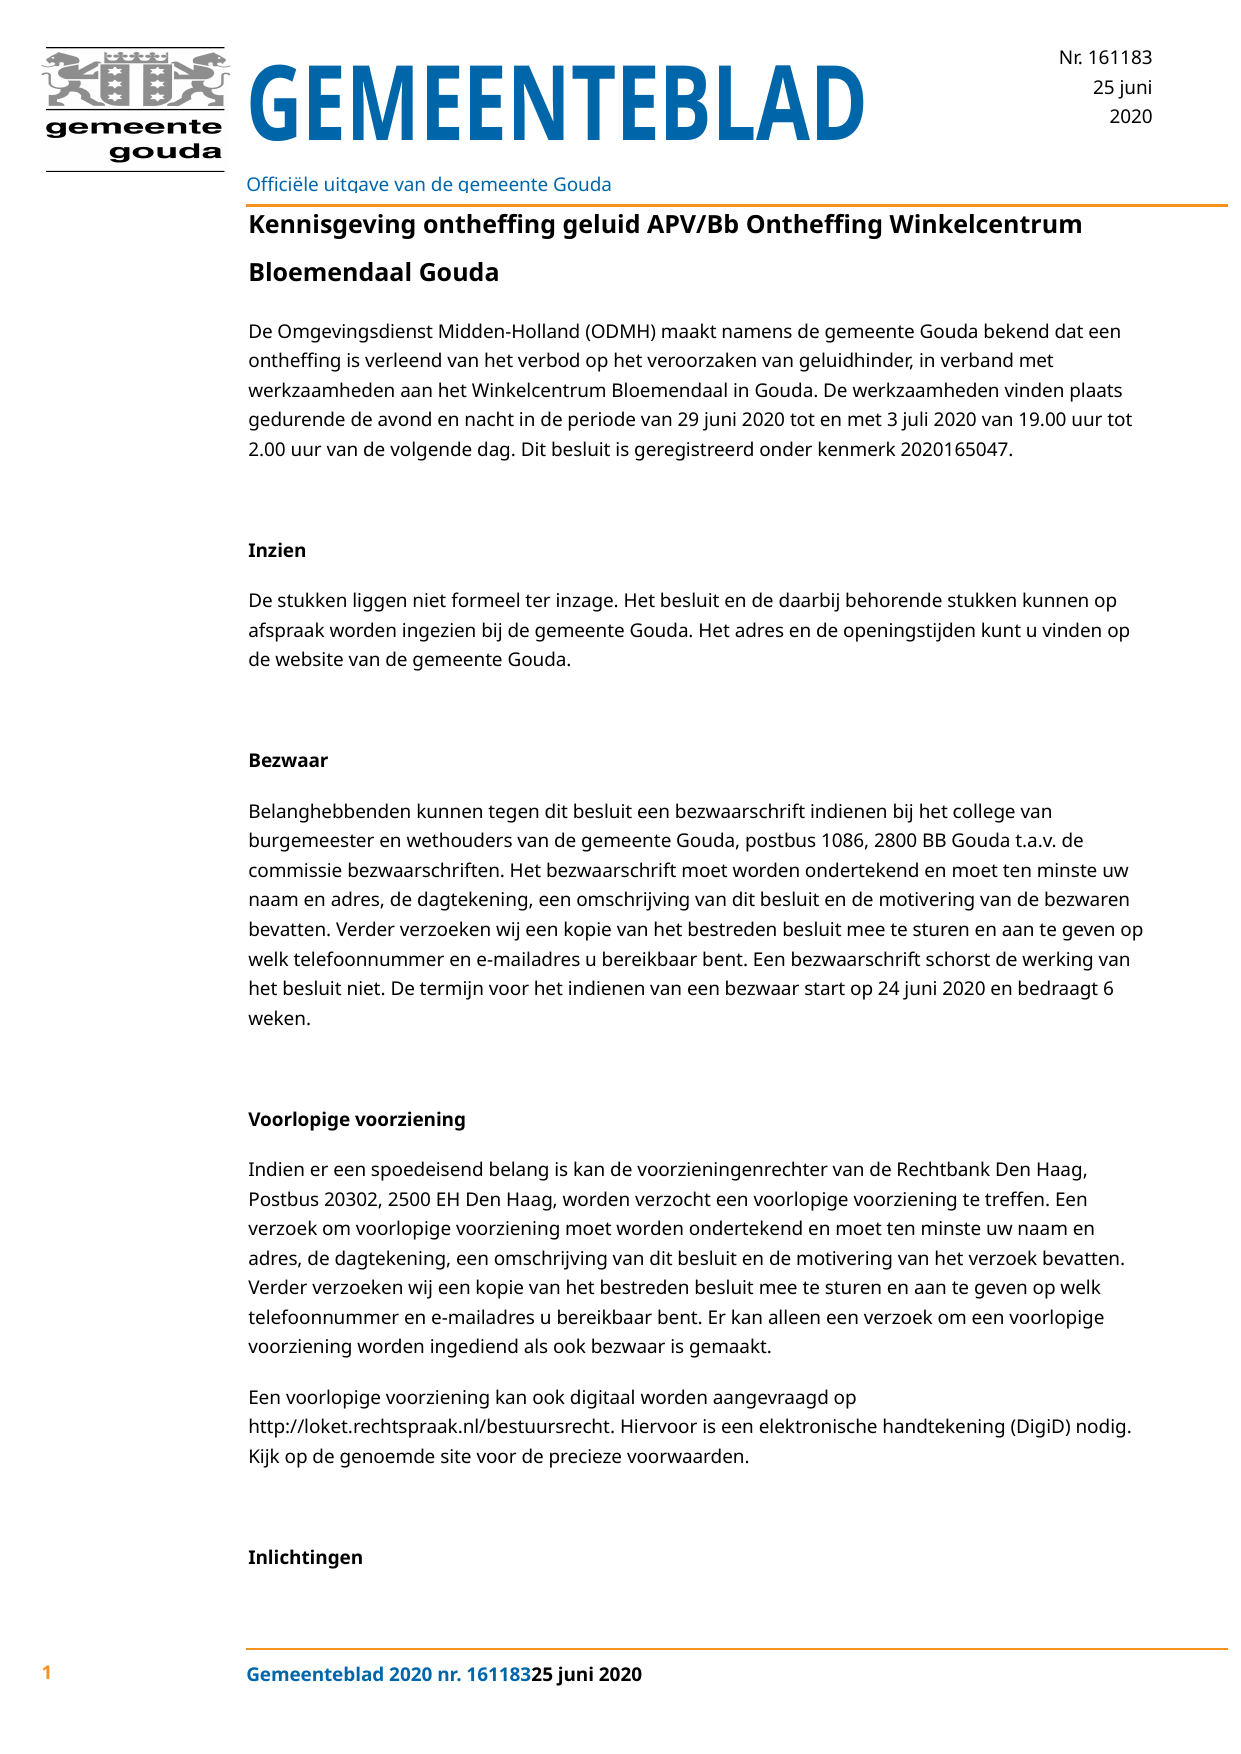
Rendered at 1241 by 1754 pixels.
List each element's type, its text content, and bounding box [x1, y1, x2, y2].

picture [41, 47, 231, 172]
text Indien er een spoedeisend belang is kan de voorzieningenrechter van de Rechtbank Den Haag, Postbus 20302, 2500 EH Den Haag, worden verzocht een voorlopige voorziening te treffen. Een verzoek om voorlopige voorziening moet worden ondertekend en moet ten minste uw naam en adres, de dagtekening, een omschrijving van dit besluit en de motivering van het verzoek bevatten. Verder verzoeken wij een kopie van het bestreden besluit mee te sturen en aan te geven op welk telefoonnummer en e-mailadres u bereikbaar bent. Er kan alleen een verzoek om een voorlopige voorziening worden ingediend als ook bezwaar is gemaakt. [248, 1156, 1152, 1359]
text Een voorlopige voorziening kan ook digitaal worden aangevraagd op http://loket.rechtspraak.nl/bestuursrecht. Hiervoor is een elektronische handtekening (DigiD) nodig. Kijk op de genoemde site voor de precieze voorwaarden. [248, 1384, 1152, 1469]
text Kennisgeving ontheffing geluid APV/Bb Ontheffing Winkelcentrum Bloemendaal Gouda [248, 207, 1152, 288]
text Inlichtingen [248, 1544, 1152, 1570]
text Belanghebbenden kunnen tegen dit besluit een bezwaarschrift indienen bij het college van burgemeester en wethouders van de gemeente Gouda, postbus 1086, 2800 BB Gouda t.a.v. de commissie bezwaarschriften. Het bezwaarschrift moet worden ondertekend en moet ten minste uw naam en adres, de dagtekening, een omschrijving van dit besluit en de motivering van de bezwaren bevatten. Verder verzoeken wij een kopie van het bestreden besluit mee te sturen en aan te geven op welk telefoonnummer en e-mailadres u bereikbaar bent. Een bezwaarschrift schorst de werking van het besluit niet. De termijn voor het indienen van een bezwaar start op 24 juni 2020 en bedraagt 6 weken. [248, 798, 1152, 1031]
text De stukken liggen niet formeel ter inzage. Het besluit en de daarbij behorende stukken kunnen op afspraak worden ingezien bij de gemeente Gouda. Het adres en de openingstijden kunt u vinden op de website van de gemeente Gouda. [248, 587, 1152, 672]
text Voorlopige voorziening [248, 1106, 1152, 1132]
text Bezwaar [248, 747, 1152, 773]
text Inzien [248, 537, 1152, 563]
text De Omgevingsdienst Midden-Holland (ODMH) maakt namens de gemeente Gouda bekend dat een ontheffing is verleend van het verbod op het veroorzaken van geluidhinder, in verband met werkzaamheden aan het Winkelcentrum Bloemendaal in Gouda. De werkzaamheden vinden plaats gedurende de avond en nacht in de periode van 29 juni 2020 tot en met 3 juli 2020 van 19.00 uur tot 2.00 uur van de volgende dag. Dit besluit is geregistreerd onder kenmerk 2020165047. [248, 318, 1152, 462]
